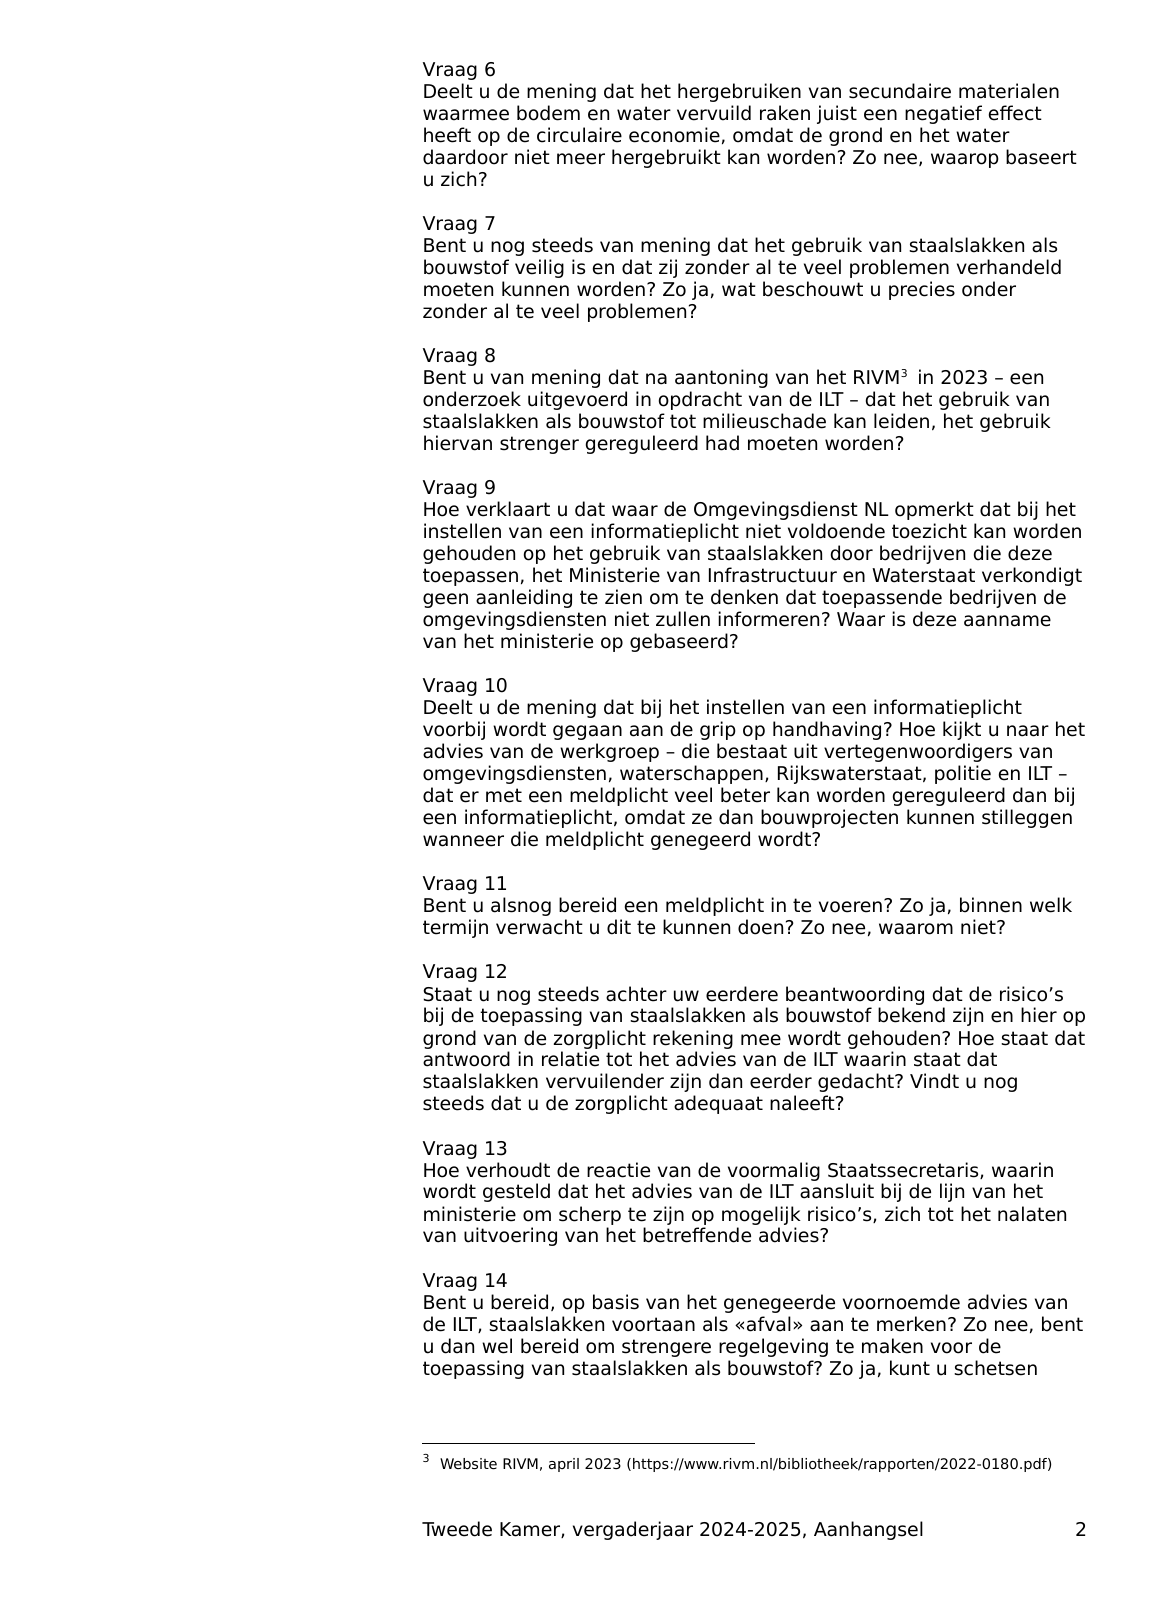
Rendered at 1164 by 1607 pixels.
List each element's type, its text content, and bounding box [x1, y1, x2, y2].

text Vraag 8 [422, 345, 1087, 367]
text Vraag 11 [422, 873, 1087, 895]
text Vraag 14 [422, 1269, 1087, 1292]
text Vraag 12 [422, 961, 1087, 983]
text Vraag 13 [422, 1137, 1087, 1159]
text Bent u van mening dat na aantoning van het RIVM in 2023 – een onderzoek uitgevoerd in opdracht van de ILT – dat het gebruik van staalslakken als bouwstof tot milieuschade kan leiden, het gebruik hiervan strenger gereguleerd had moeten worden? [422, 367, 1087, 455]
text Hoe verklaart u dat waar de Omgevingsdienst NL opmerkt dat bij het instellen van een informatieplicht niet voldoende toezicht kan worden gehouden op het gebruik van staalslakken door bedrijven die deze toepassen, het Ministerie van Infrastructuur en Waterstaat verkondigt geen aanleiding te zien om te denken dat toepassende bedrijven de omgevingsdiensten niet zullen informeren? Waar is deze aanname van het ministerie op gebaseerd? [422, 499, 1087, 653]
text Bent u bereid, op basis van het genegeerde voornoemde advies van de ILT, staalslakken voortaan als «afval» aan te merken? Zo nee, bent u dan wel bereid om strengere regelgeving te maken voor de toepassing van staalslakken als bouwstof? Zo ja, kunt u schetsen [422, 1292, 1087, 1379]
text Hoe verhoudt de reactie van de voormalig Staatssecretaris, waarin wordt gesteld dat het advies van de ILT aansluit bij de lijn van het ministerie om scherp te zijn op mogelijk risico’s, zich tot het nalaten van uitvoering van het betreffende advies? [422, 1159, 1087, 1247]
text Deelt u de mening dat het hergebruiken van secundaire materialen waarmee bodem en water vervuild raken juist een negatief effect heeft op de circulaire economie, omdat de grond en het water daardoor niet meer hergebruikt kan worden? Zo nee, waarop baseert u zich? [422, 81, 1087, 191]
text Bent u alsnog bereid een meldplicht in te voeren? Zo ja, binnen welk termijn verwacht u dit te kunnen doen? Zo nee, waarom niet? [422, 895, 1087, 939]
text Vraag 7 [422, 213, 1087, 235]
text Bent u nog steeds van mening dat het gebruik van staalslakken als bouwstof veilig is en dat zij zonder al te veel problemen verhandeld moeten kunnen worden? Zo ja, wat beschouwt u precies onder zonder al te veel problemen? [422, 235, 1087, 323]
text Website RIVM, april 2023 (https://www.rivm.nl/bibliotheek/rapporten/2022-0180.pdf) [422, 1452, 1087, 1474]
text Deelt u de mening dat bij het instellen van een informatieplicht voorbij wordt gegaan aan de grip op handhaving? Hoe kijkt u naar het advies van de werkgroep – die bestaat uit vertegenwoordigers van omgevingsdiensten, waterschappen, Rijkswaterstaat, politie en ILT – dat er met een meldplicht veel beter kan worden gereguleerd dan bij een informatieplicht, omdat ze dan bouwprojecten kunnen stilleggen wanneer die meldplicht genegeerd wordt? [422, 697, 1087, 851]
text Vraag 9 [422, 477, 1087, 499]
text Vraag 6 [422, 59, 1087, 81]
text Vraag 10 [422, 675, 1087, 697]
text Staat u nog steeds achter uw eerdere beantwoording dat de risico’s bij de toepassing van staalslakken als bouwstof bekend zijn en hier op grond van de zorgplicht rekening mee wordt gehouden? Hoe staat dat antwoord in relatie tot het advies van de ILT waarin staat dat staalslakken vervuilender zijn dan eerder gedacht? Vindt u nog steeds dat u de zorgplicht adequaat naleeft? [422, 983, 1087, 1115]
